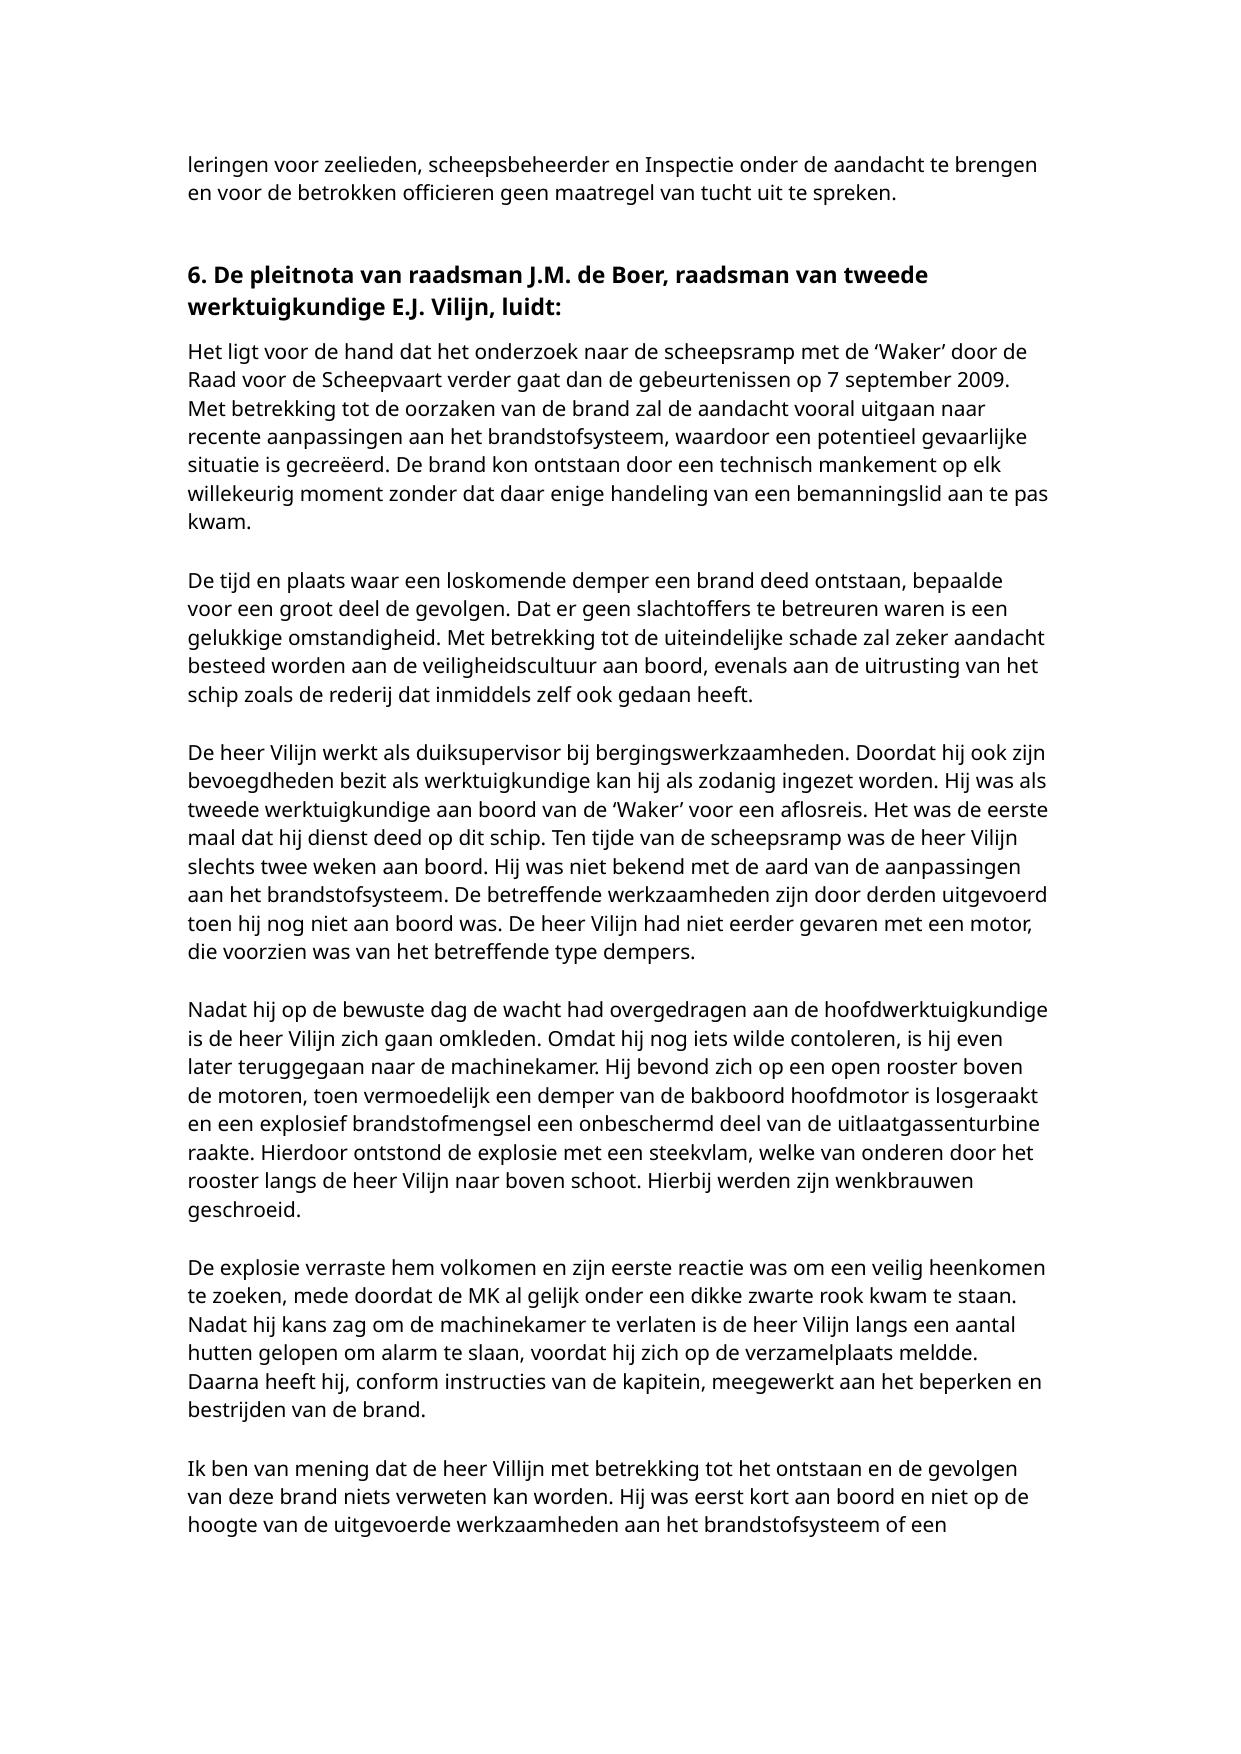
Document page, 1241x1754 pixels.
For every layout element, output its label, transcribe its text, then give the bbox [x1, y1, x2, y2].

text Nadat hij op de bewuste dag de wacht had overgedragen aan de hoofdwerktuigkundige is de heer Vilijn zich gaan omkleden. Omdat hij nog iets wilde contoleren, is hij even later teruggegaan naar de machinekamer. Hij bevond zich op een open rooster boven de motoren, toen vermoedelijk een demper van de bakboord hoofdmotor is losgeraakt en een explosief brandstofmengsel een onbeschermd deel van de uitlaatgassenturbine raakte. Hierdoor ontstond de explosie met een steekvlam, welke van onderen door het rooster langs de heer Vilijn naar boven schoot. Hierbij werden zijn wenkbrauwen geschroeid. [187, 996, 1053, 1223]
subtitle 6. De pleitnota van raadsman J.M. de Boer, raadsman van tweede werktuigkundige E.J. Vilijn, luidt: [187, 259, 1053, 322]
text Ik ben van mening dat de heer Villijn met betrekking tot het ontstaan en de gevolgen van deze brand niets verweten kan worden. Hij was eerst kort aan boord en niet op de hoogte van de uitgevoerde werkzaamheden aan het brandstofsysteem of een [187, 1454, 1053, 1539]
text De explosie verraste hem volkomen en zijn eerste reactie was om een veilig heenkomen te zoeken, mede doordat de MK al gelijk onder een dikke zwarte rook kwam te staan. Nadat hij kans zag om de machinekamer te verlaten is de heer Vilijn langs een aantal hutten gelopen om alarm te slaan, voordat hij zich op de verzamelplaats meldde. Daarna heeft hij, conform instructies van de kapitein, meegewerkt aan het beperken en bestrijden van de brand. [187, 1253, 1053, 1424]
text Het ligt voor de hand dat het onderzoek naar de scheepsramp met de ‘Waker’ door de Raad voor de Scheepvaart verder gaat dan de gebeurtenissen op 7 september 2009. Met betrekking tot de oorzaken van de brand zal de aandacht vooral uitgaan naar recente aanpassingen aan het brandstofsysteem, waardoor een potentieel gevaarlijke situatie is gecreëerd. De brand kon ontstaan door een technisch mankement op elk willekeurig moment zonder dat daar enige handeling van een bemanningslid aan te pas kwam. [187, 337, 1053, 536]
text De heer Vilijn werkt als duiksupervisor bij bergingswerkzaamheden. Doordat hij ook zijn bevoegdheden bezit als werktuigkundige kan hij als zodanig ingezet worden. Hij was als tweede werktuigkundige aan boord van de ‘Waker’ voor een aflosreis. Het was de eerste maal dat hij dienst deed op dit schip. Ten tijde van de scheepsramp was de heer Vilijn slechts twee weken aan boord. Hij was niet bekend met de aard van de aanpassingen aan het brandstofsysteem. De betreffende werkzaamheden zijn door derden uitgevoerd toen hij nog niet aan boord was. De heer Vilijn had niet eerder gevaren met een motor, die voorzien was van het betreffende type dempers. [187, 738, 1053, 966]
text leringen voor zeelieden, scheepsbeheerder en Inspectie onder de aandacht te brengen en voor de betrokken officieren geen maatregel van tucht uit te spreken. [187, 150, 1053, 207]
text De tijd en plaats waar een loskomende demper een brand deed ontstaan, bepaalde voor een groot deel de gevolgen. Dat er geen slachtoffers te betreuren waren is een gelukkige omstandigheid. Met betrekking tot de uiteindelijke schade zal zeker aandacht besteed worden aan de veiligheidscultuur aan boord, evenals aan de uitrusting van het schip zoals de rederij dat inmiddels zelf ook gedaan heeft. [187, 566, 1053, 708]
